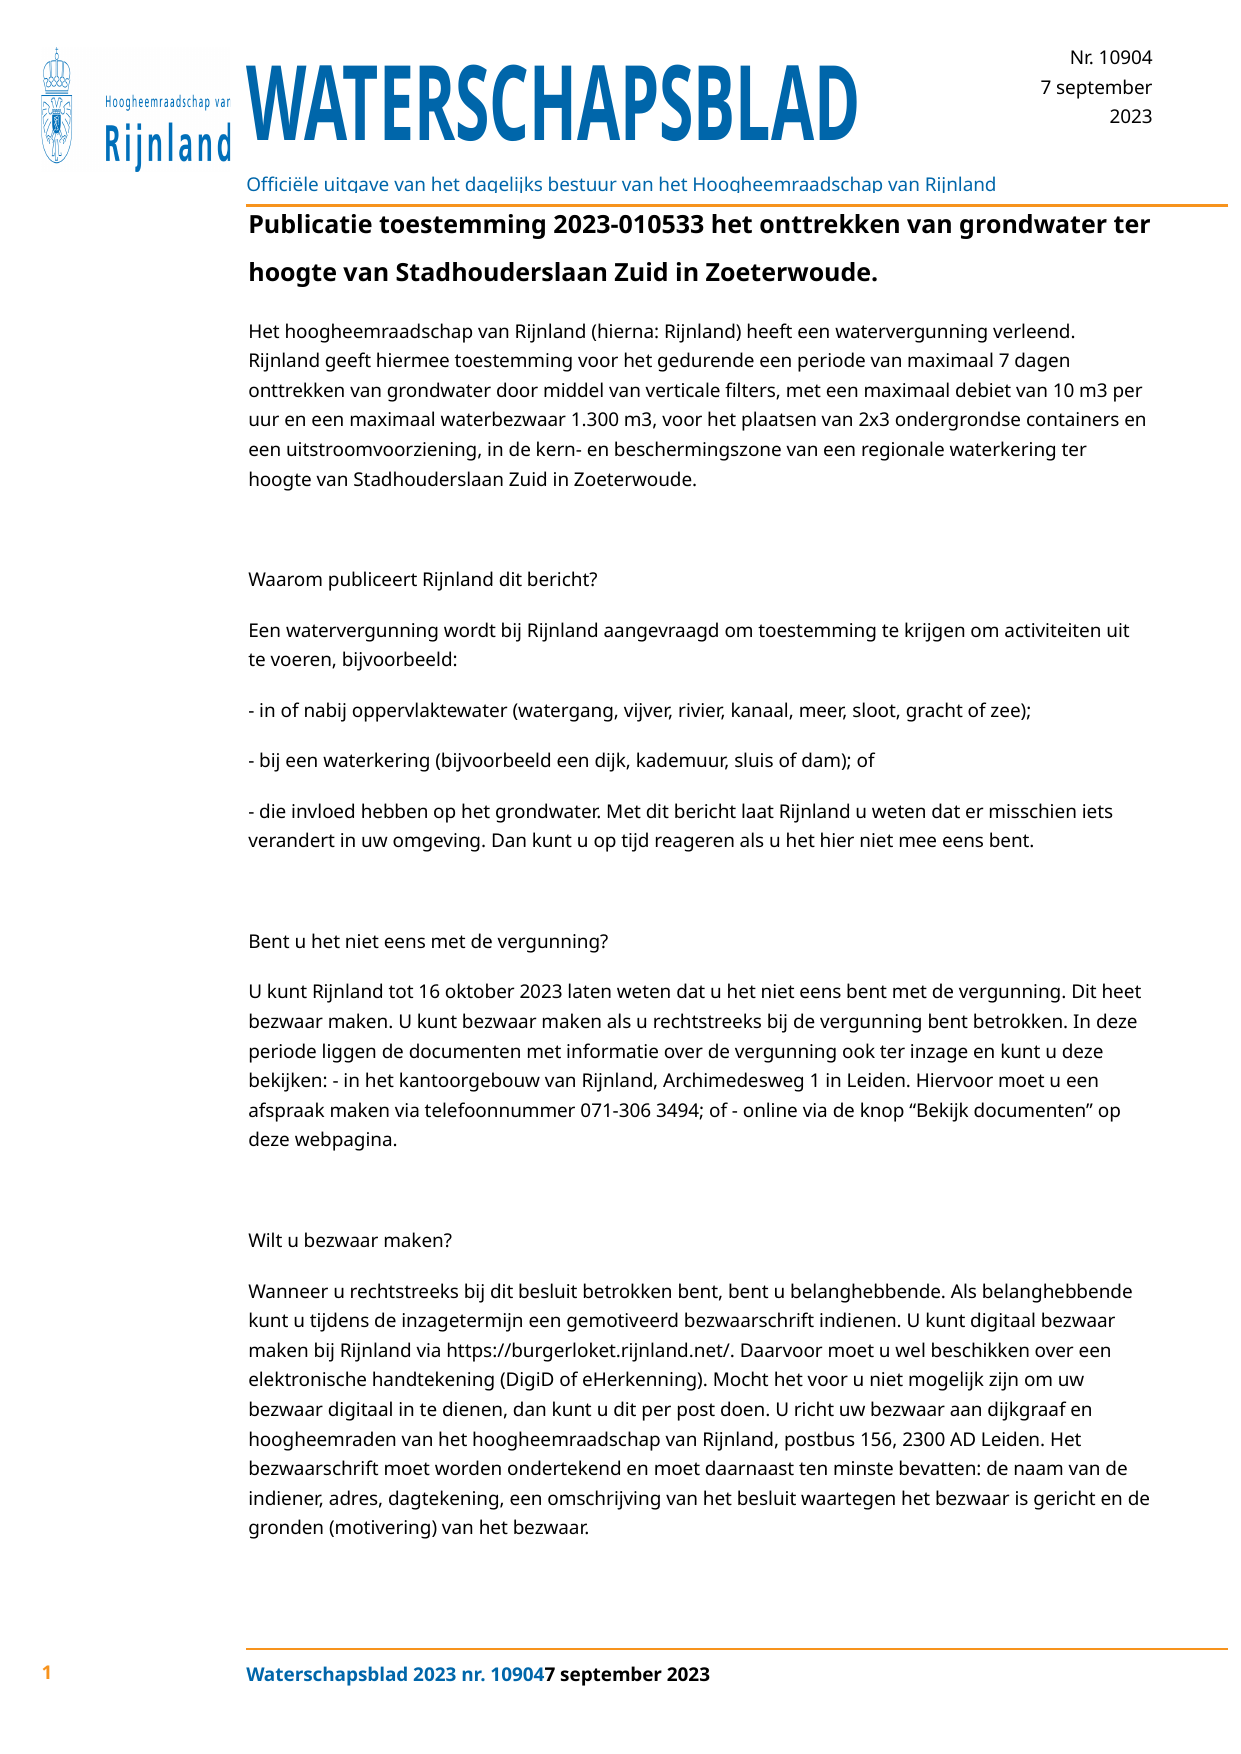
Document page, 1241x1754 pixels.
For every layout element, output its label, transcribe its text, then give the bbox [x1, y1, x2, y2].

text U kunt Rijnland tot 16 oktober 2023 laten weten dat u het niet eens bent met de vergunning. Dit heet bezwaar maken. U kunt bezwaar maken als u rechtstreeks bij de vergunning bent betrokken. In deze periode liggen de documenten met informatie over de vergunning ook ter inzage en kunt u deze bekijken: - in het kantoorgebouw van Rijnland, Archimedesweg 1 in Leiden. Hiervoor moet u een afspraak maken via telefoonnummer 071-306 3494; of - online via de knop “Bekijk documenten” op deze webpagina. [248, 979, 1152, 1152]
text Bent u het niet eens met de vergunning? [248, 928, 1152, 954]
text - die invloed hebben op het grondwater. Met dit bericht laat Rijnland u weten dat er misschien iets verandert in uw omgeving. Dan kunt u op tijd reageren als u het hier niet mee eens bent. [248, 798, 1152, 853]
text Publicatie toestemming 2023-010533 het onttrekken van grondwater ter hoogte van Stadhouderslaan Zuid in Zoeterwoude. [248, 207, 1152, 288]
text - in of nabij oppervlaktewater (watergang, vijver, rivier, kanaal, meer, sloot, gracht of zee); [248, 697, 1152, 723]
text Waarom publiceert Rijnland dit bericht? [248, 567, 1152, 592]
text Een watervergunning wordt bij Rijnland aangevraagd om toestemming te krijgen om activiteiten uit te voeren, bijvoorbeeld: [248, 617, 1152, 672]
text Het hoogheemraadschap van Rijnland (hierna: Rijnland) heeft een watervergunning verleend. Rijnland geeft hiermee toestemming voor het gedurende een periode van maximaal 7 dagen onttrekken van grondwater door middel van verticale filters, met een maximaal debiet van 10 m3 per uur en een maximaal waterbezwaar 1.300 m3, voor het plaatsen van 2x3 ondergrondse containers en een uitstroomvoorziening, in de kern- en beschermingszone van een regionale waterkering ter hoogte van Stadhouderslaan Zuid in Zoeterwoude. [248, 318, 1152, 492]
picture [41, 47, 231, 172]
text Wanneer u rechtstreeks bij dit besluit betrokken bent, bent u belanghebbende. Als belanghebbende kunt u tijdens de inzagetermijn een gemotiveerd bezwaarschrift indienen. U kunt digitaal bezwaar maken bij Rijnland via https://burgerloket.rijnland.net/. Daarvoor moet u wel beschikken over een elektronische handtekening (DigiD of eHerkenning). Mocht het voor u niet mogelijk zijn om uw bezwaar digitaal in te dienen, dan kunt u dit per post doen. U richt uw bezwaar aan dijkgraaf en hoogheemraden van het hoogheemraadschap van Rijnland, postbus 156, 2300 AD Leiden. Het bezwaarschrift moet worden ondertekend en moet daarnaast ten minste bevatten: de naam van de indiener, adres, dagtekening, een omschrijving van het besluit waartegen het bezwaar is gericht en de gronden (motivering) van het bezwaar. [248, 1278, 1152, 1540]
text - bij een waterkering (bijvoorbeeld een dijk, kademuur, sluis of dam); of [248, 747, 1152, 773]
text Wilt u bezwaar maken? [248, 1227, 1152, 1253]
